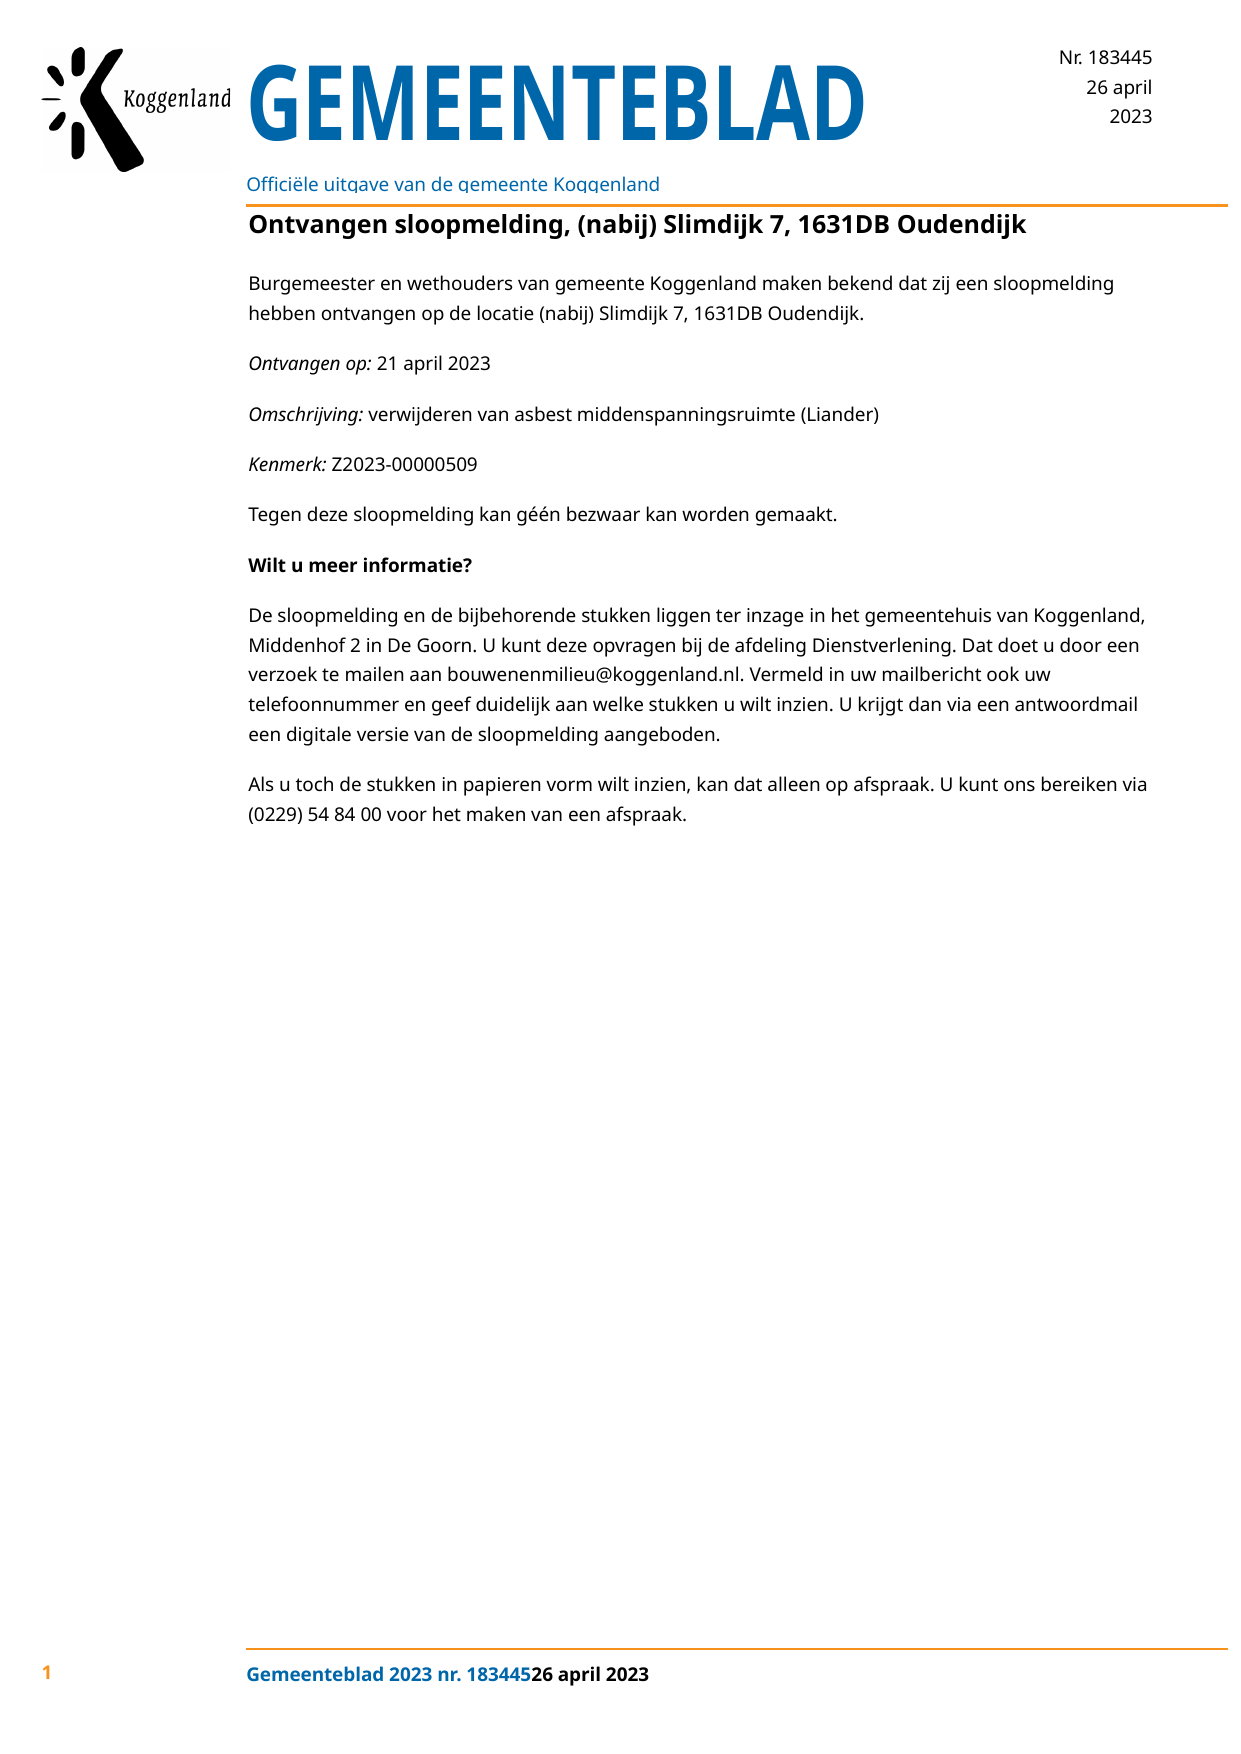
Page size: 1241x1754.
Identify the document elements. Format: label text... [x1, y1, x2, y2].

text Als u toch de stukken in papieren vorm wilt inzien, kan dat alleen op afspraak. U kunt ons bereiken via (0229) 54 84 00 voor het maken van een afspraak. [248, 771, 1152, 826]
text Wilt u meer informatie? [248, 552, 1152, 578]
text Kenmerk: Z2023-00000509 [248, 451, 1152, 477]
text Omschrijving: verwijderen van asbest middenspanningsruimte (Liander) [248, 401, 1152, 426]
text Tegen deze sloopmelding kan géén bezwaar kan worden gemaakt. [248, 502, 1152, 527]
picture [41, 47, 231, 172]
text Burgemeester en wethouders van gemeente Koggenland maken bekend dat zij een sloopmelding hebben ontvangen op de locatie (nabij) Slimdijk 7, 1631DB Oudendijk. [248, 270, 1152, 326]
text Ontvangen op: 21 april 2023 [248, 350, 1152, 376]
text Ontvangen sloopmelding, (nabij) Slimdijk 7, 1631DB Oudendijk [248, 207, 1152, 241]
text De sloopmelding en de bijbehorende stukken liggen ter inzage in het gemeentehuis van Koggenland, Middenhof 2 in De Goorn. U kunt deze opvragen bij de afdeling Dienstverlening. Dat doet u door een verzoek te mailen aan bouwenenmilieu@koggenland.nl. Vermeld in uw mailbericht ook uw telefoonnummer en geef duidelijk aan welke stukken u wilt inzien. U krijgt dan via een antwoordmail een digitale versie van de sloopmelding aangeboden. [248, 602, 1152, 746]
